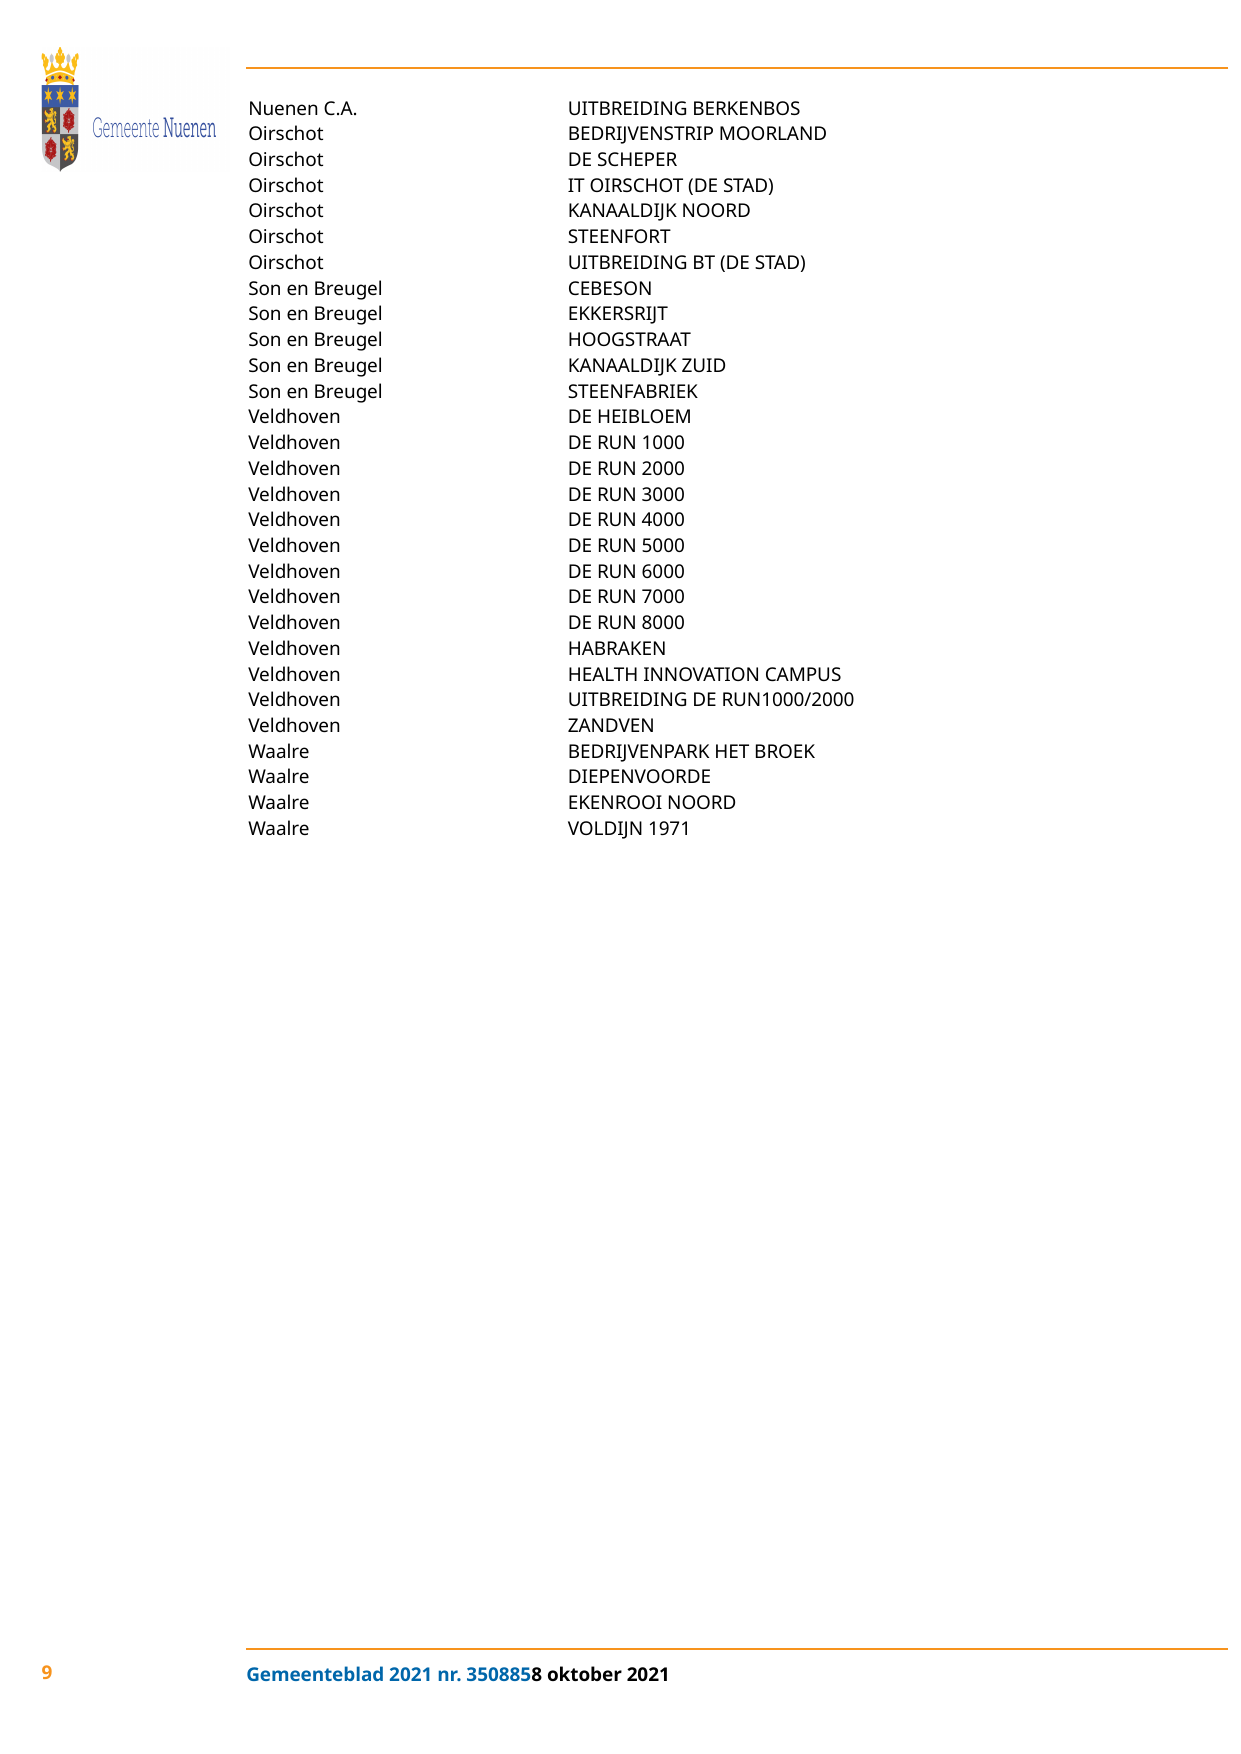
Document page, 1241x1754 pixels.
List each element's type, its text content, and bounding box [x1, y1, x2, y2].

table_cell ZANDVEN [568, 712, 1152, 738]
table_cell Son en Breugel [248, 275, 568, 301]
table_cell Veldhoven [248, 404, 568, 429]
table_cell DE RUN 2000 [568, 455, 1152, 481]
table_cell UITBREIDING BT (DE STAD) [568, 249, 1152, 275]
table_cell UITBREIDING DE RUN1000/2000 [568, 687, 1152, 712]
table_cell KANAALDIJK ZUID [568, 352, 1152, 378]
table_cell Oirschot [248, 172, 568, 198]
table_cell Nuenen C.A. [248, 95, 568, 121]
table_cell Waalre [248, 764, 568, 789]
table_cell HOOGSTRAAT [568, 326, 1152, 352]
table_cell Veldhoven [248, 506, 568, 532]
table_cell DE RUN 5000 [568, 532, 1152, 558]
table_cell Veldhoven [248, 455, 568, 481]
table_cell CEBESON [568, 275, 1152, 301]
table_cell Waalre [248, 738, 568, 764]
table_cell Veldhoven [248, 584, 568, 609]
table_cell DE RUN 1000 [568, 429, 1152, 455]
table_cell VOLDIJN 1971 [568, 815, 1152, 841]
table_cell Oirschot [248, 146, 568, 172]
table_cell Waalre [248, 815, 568, 841]
table_cell BEDRIJVENSTRIP MOORLAND [568, 121, 1152, 146]
table_cell Waalre [248, 790, 568, 815]
table_cell Oirschot [248, 198, 568, 223]
table_cell Oirschot [248, 121, 568, 146]
picture [41, 47, 231, 172]
table_cell DE SCHEPER [568, 146, 1152, 172]
table_cell Oirschot [248, 224, 568, 249]
table_cell Veldhoven [248, 532, 568, 558]
table_cell HABRAKEN [568, 635, 1152, 661]
table_cell KANAALDIJK NOORD [568, 198, 1152, 223]
table_cell Son en Breugel [248, 352, 568, 378]
table_cell DE RUN 7000 [568, 584, 1152, 609]
table_cell Veldhoven [248, 429, 568, 455]
table_cell STEENFORT [568, 224, 1152, 249]
table_cell Veldhoven [248, 661, 568, 687]
table_cell BEDRIJVENPARK HET BROEK [568, 738, 1152, 764]
table_cell DE RUN 8000 [568, 609, 1152, 635]
table_cell Veldhoven [248, 635, 568, 661]
table_cell DE RUN 3000 [568, 481, 1152, 506]
table_cell Oirschot [248, 249, 568, 275]
table_cell Veldhoven [248, 687, 568, 712]
table_cell DE RUN 6000 [568, 558, 1152, 584]
table_cell STEENFABRIEK [568, 378, 1152, 403]
table_cell Veldhoven [248, 481, 568, 506]
table_cell Son en Breugel [248, 378, 568, 403]
table_cell DE RUN 4000 [568, 506, 1152, 532]
table_cell UITBREIDING BERKENBOS [568, 95, 1152, 121]
table_cell Veldhoven [248, 609, 568, 635]
table_cell DIEPENVOORDE [568, 764, 1152, 789]
table_cell HEALTH INNOVATION CAMPUS [568, 661, 1152, 687]
table_cell Veldhoven [248, 712, 568, 738]
table_cell IT OIRSCHOT (DE STAD) [568, 172, 1152, 198]
table_cell EKKERSRIJT [568, 301, 1152, 326]
table_cell DE HEIBLOEM [568, 404, 1152, 429]
table_cell Son en Breugel [248, 301, 568, 326]
table_cell EKENROOI NOORD [568, 790, 1152, 815]
table_cell Veldhoven [248, 558, 568, 584]
table_cell Son en Breugel [248, 326, 568, 352]
